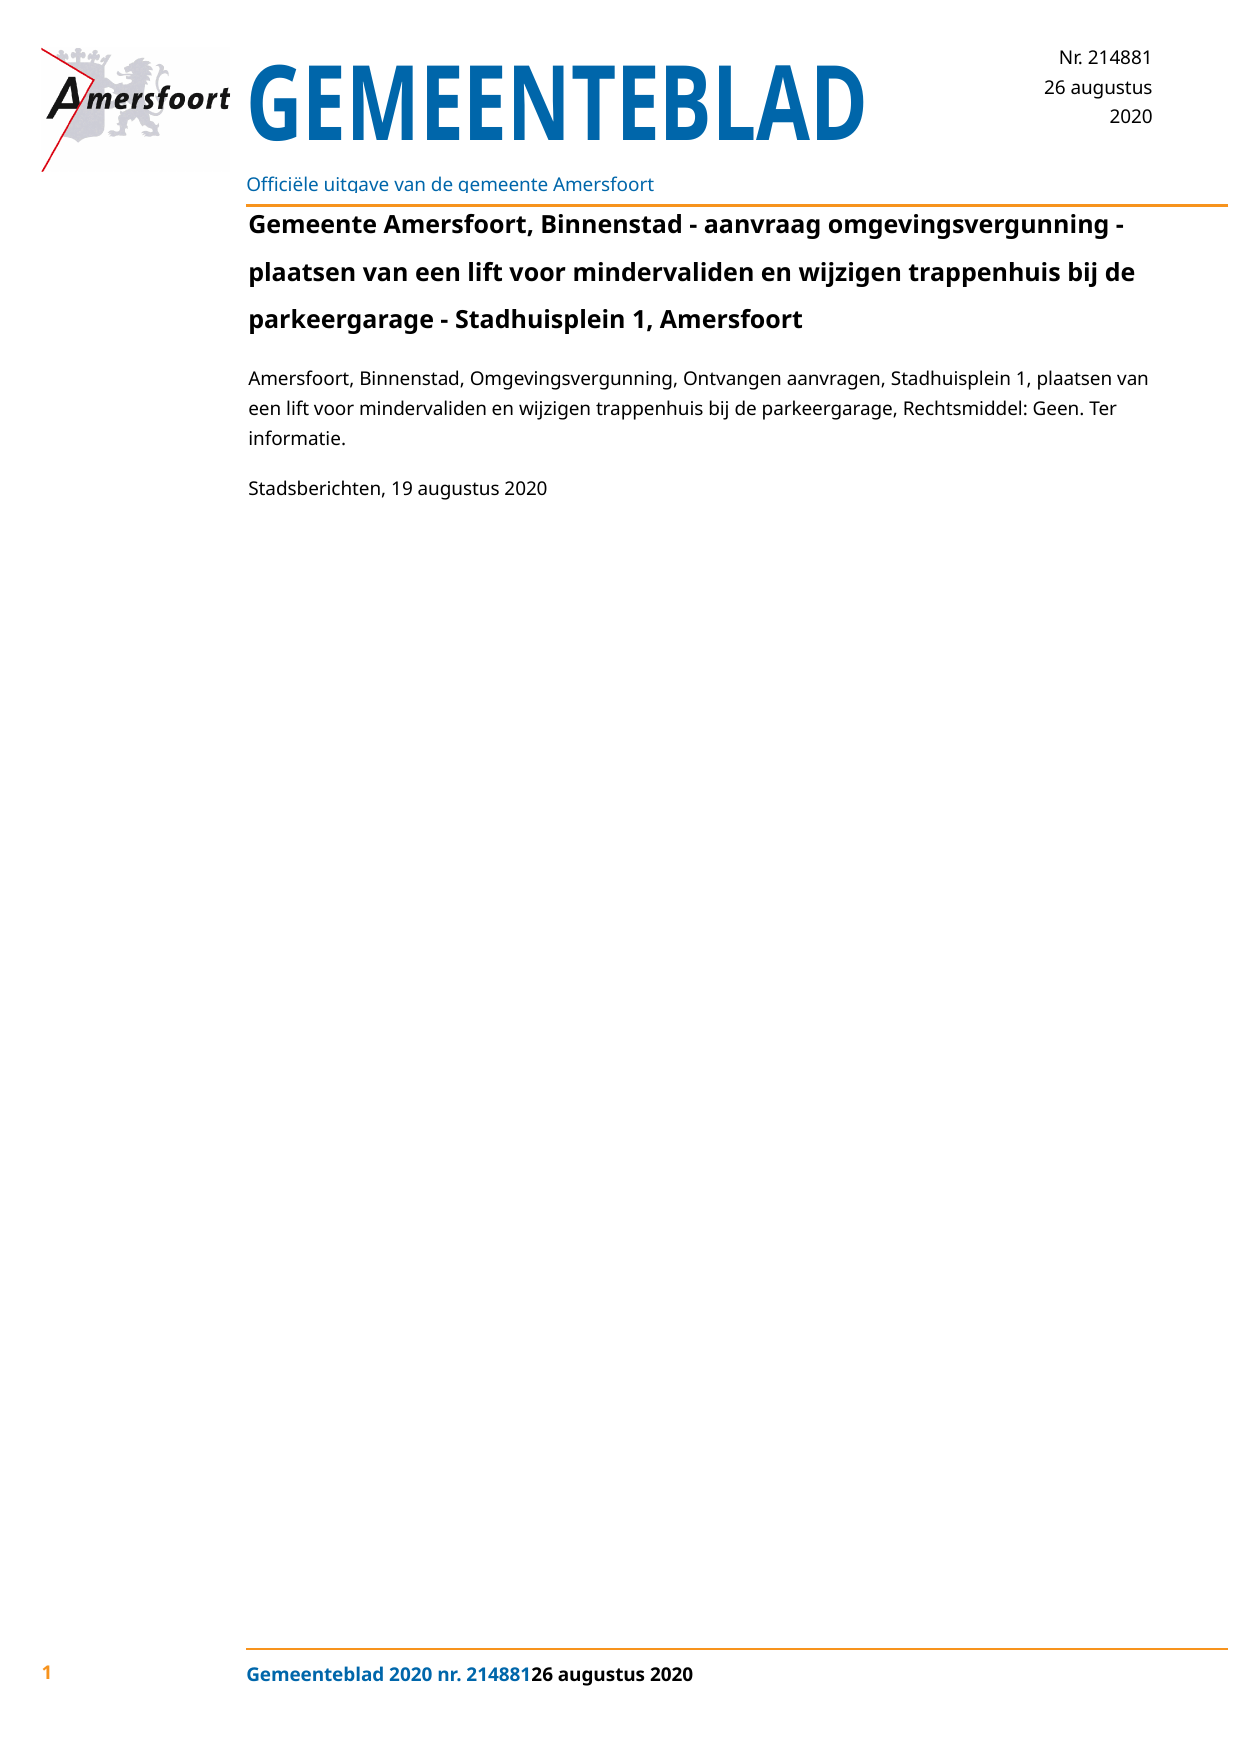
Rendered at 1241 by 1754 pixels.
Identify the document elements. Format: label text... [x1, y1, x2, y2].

text Stadsberichten, 19 augustus 2020 [248, 475, 1152, 501]
text Amersfoort, Binnenstad, Omgevingsvergunning, Ontvangen aanvragen, Stadhuisplein 1, plaatsen van een lift voor mindervaliden en wijzigen trappenhuis bij de parkeergarage, Rechtsmiddel: Geen. Ter informatie. [248, 366, 1152, 450]
picture [41, 47, 231, 172]
text Gemeente Amersfoort, Binnenstad - aanvraag omgevingsvergunning - plaatsen van een lift voor mindervaliden en wijzigen trappenhuis bij de parkeergarage - Stadhuisplein 1, Amersfoort [248, 207, 1152, 336]
